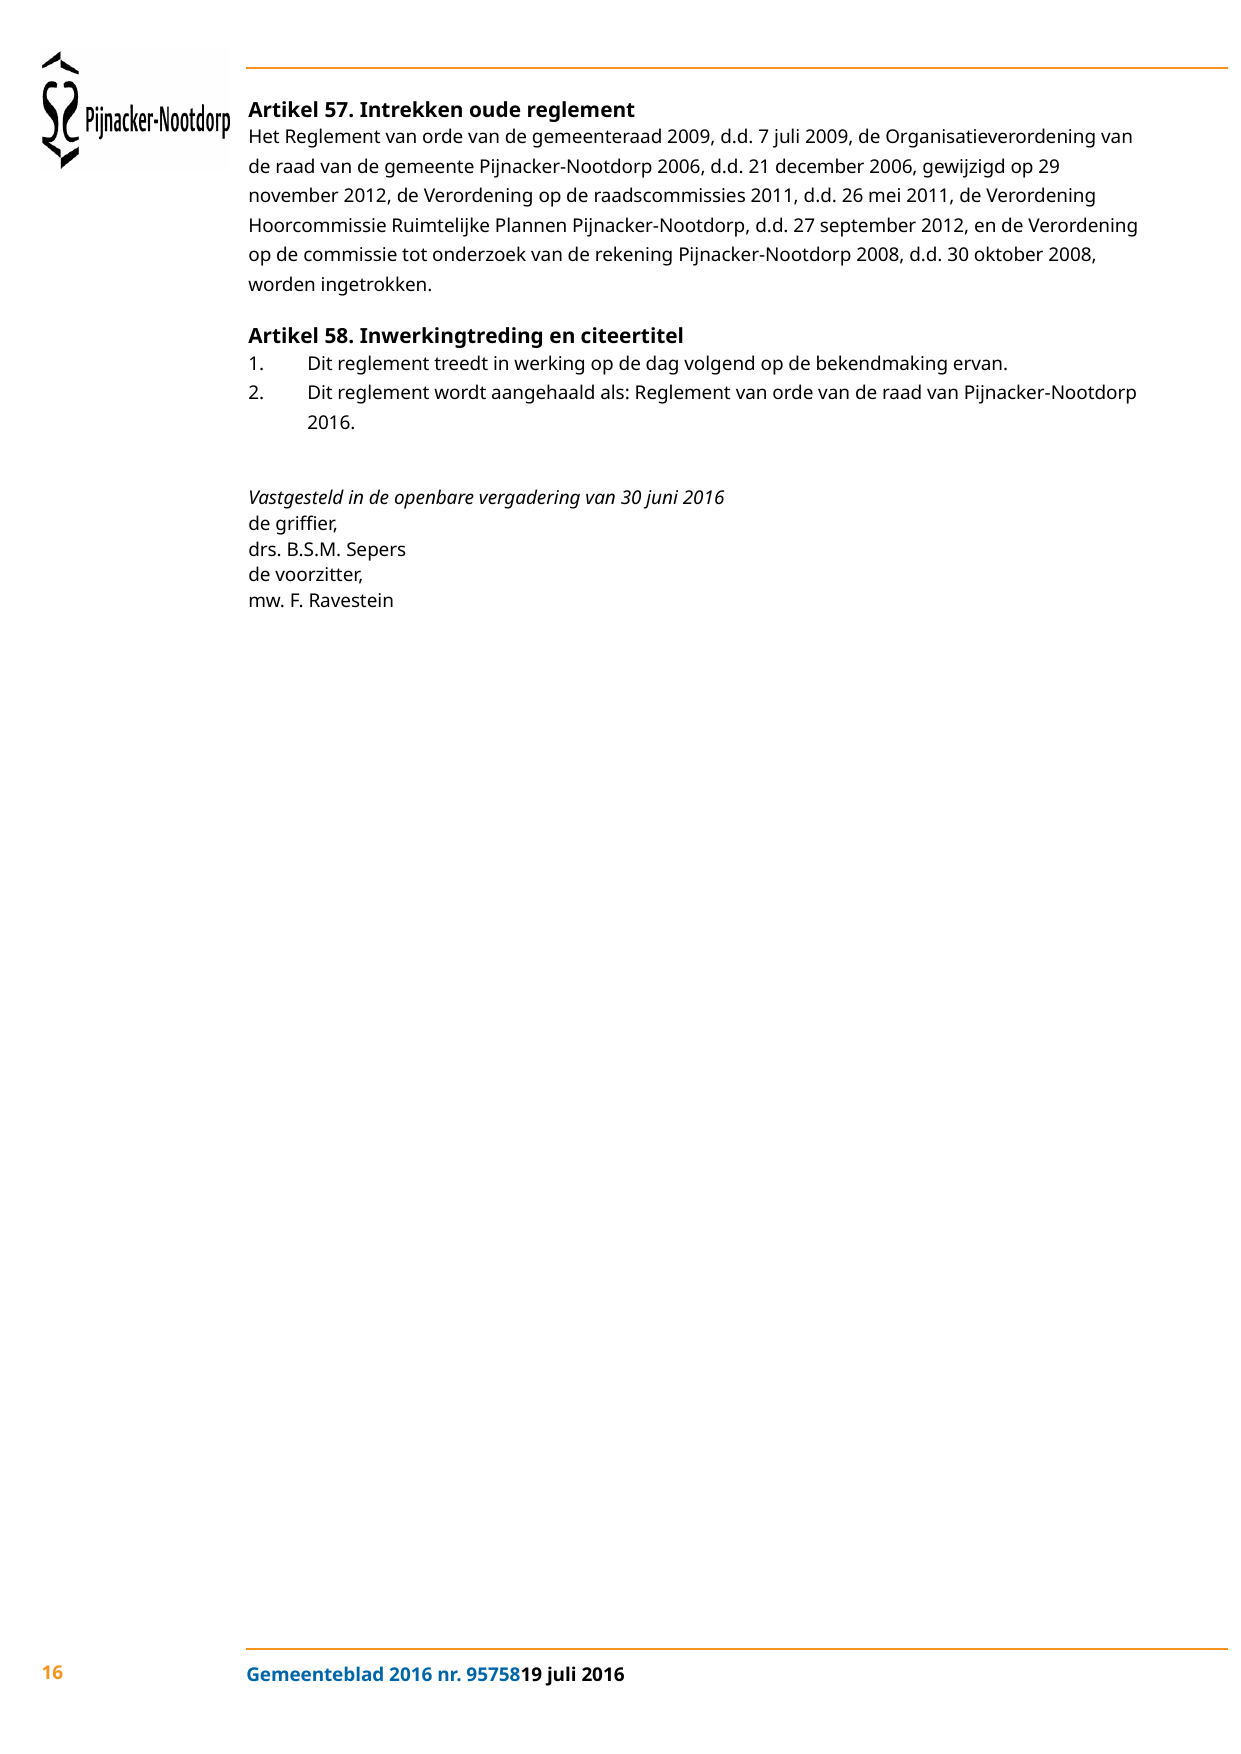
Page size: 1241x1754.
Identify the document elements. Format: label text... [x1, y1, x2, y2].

text Artikel 57. Intrekken oude reglement [248, 95, 1152, 123]
text Artikel 58. Inwerkingtreding en citeertitel [248, 322, 1152, 350]
text mw. F. Ravestein [248, 587, 1152, 613]
text drs. B.S.M. Sepers [248, 536, 1152, 562]
text Vastgesteld in de openbare vergadering van 30 juni 2016 [248, 484, 1152, 510]
list Dit reglement wordt aangehaald als: Reglement van orde van de raad van Pijnacker-Nootdorp 2016. [248, 379, 1152, 435]
list Dit reglement treedt in werking op de dag volgend op de bekendmaking ervan. [248, 350, 1152, 376]
picture [41, 47, 231, 172]
text de voorzitter, [248, 562, 1152, 587]
text Het Reglement van orde van de gemeenteraad 2009, d.d. 7 juli 2009, de Organisatieverordening van de raad van de gemeente Pijnacker-Nootdorp 2006, d.d. 21 december 2006, gewijzigd op 29 november 2012, de Verordening op de raadscommissies 2011, d.d. 26 mei 2011, de Verordening Hoorcommissie Ruimtelijke Plannen Pijnacker-Nootdorp, d.d. 27 september 2012, en de Verordening op de commissie tot onderzoek van de rekening Pijnacker-Nootdorp 2008, d.d. 30 oktober 2008, worden ingetrokken. [248, 123, 1152, 297]
text de griffier, [248, 510, 1152, 536]
